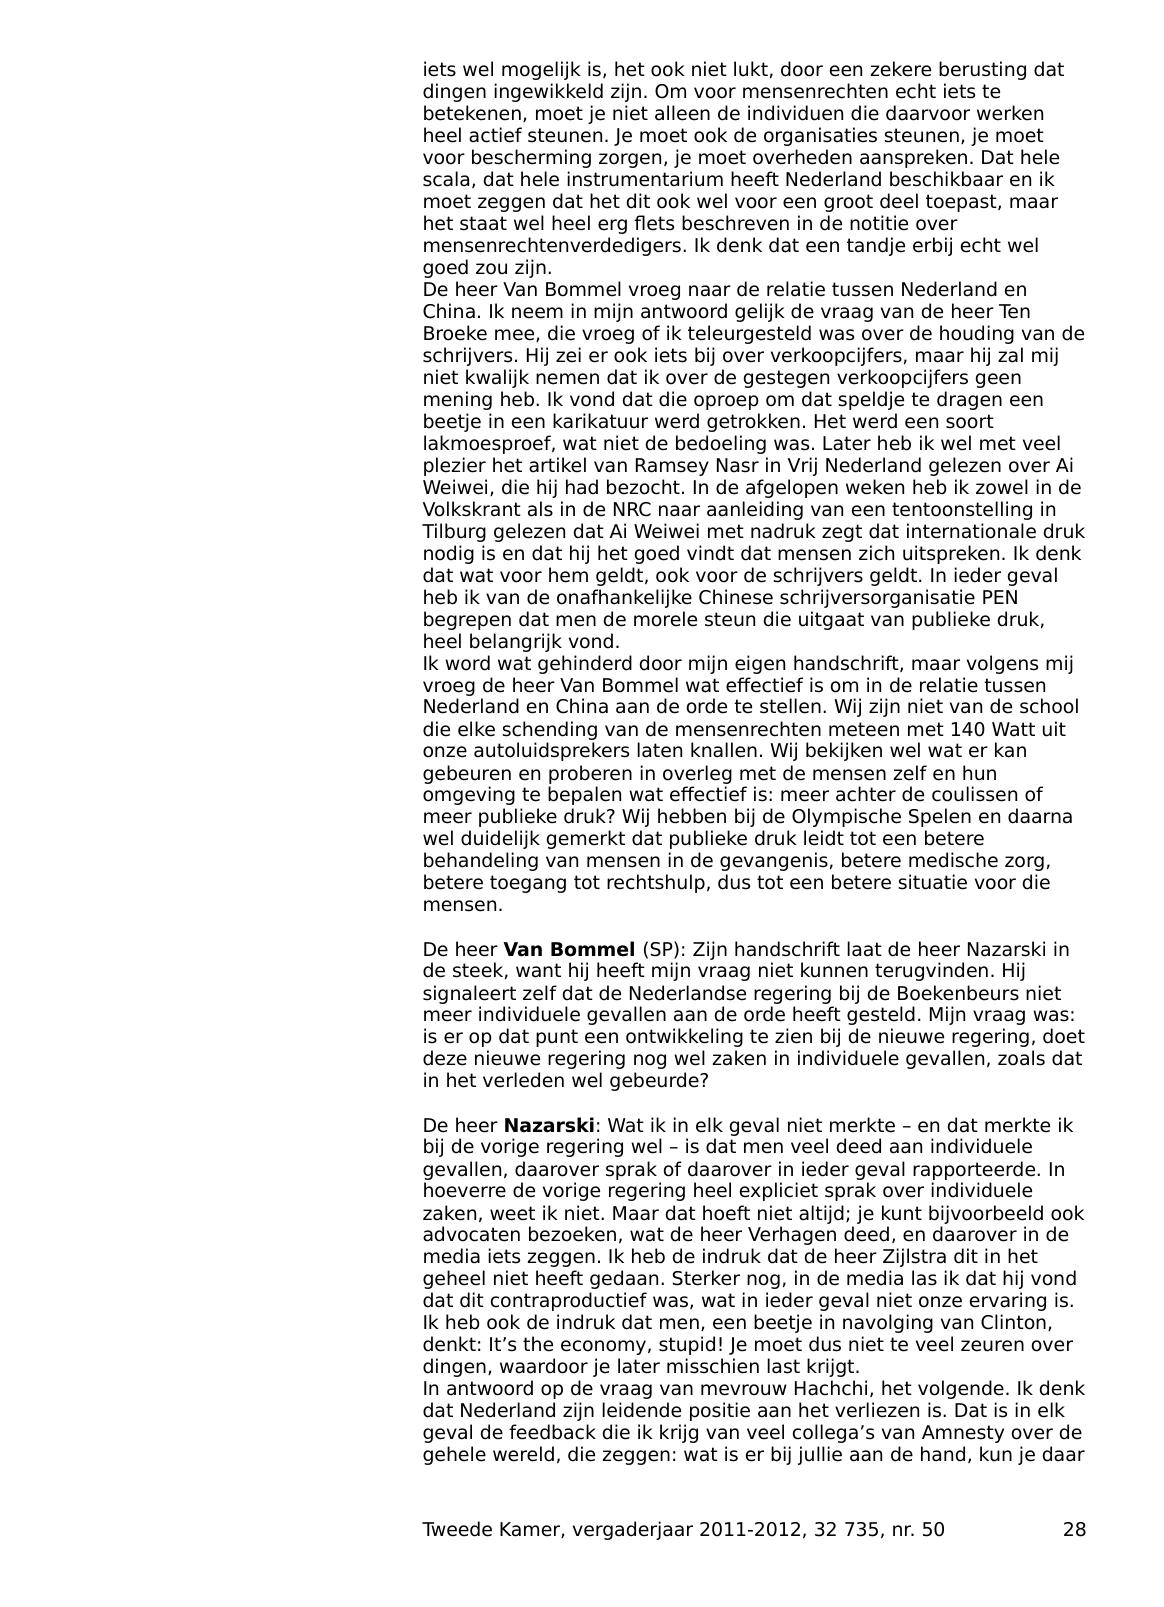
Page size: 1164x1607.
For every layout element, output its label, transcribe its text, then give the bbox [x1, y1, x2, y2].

text De heer Nazarski: Wat ik in elk geval niet merkte – en dat merkte ik bij de vorige regering wel – is dat men veel deed aan individuele gevallen, daarover sprak of daarover in ieder geval rapporteerde. In hoeverre de vorige regering heel expliciet sprak over individuele zaken, weet ik niet. Maar dat hoeft niet altijd; je kunt bijvoorbeeld ook advocaten bezoeken, wat de heer Verhagen deed, en daarover in de media iets zeggen. Ik heb de indruk dat de heer Zijlstra dit in het geheel niet heeft gedaan. Sterker nog, in de media las ik dat hij vond dat dit contraproductief was, wat in ieder geval niet onze ervaring is. Ik heb ook de indruk dat men, een beetje in navolging van Clinton, denkt: It’s the economy, stupid! Je moet dus niet te veel zeuren over dingen, waardoor je later misschien last krijgt. [422, 1114, 1087, 1378]
text De heer Van Bommel vroeg naar de relatie tussen Nederland en China. Ik neem in mijn antwoord gelijk de vraag van de heer Ten Broeke mee, die vroeg of ik teleurgesteld was over de houding van de schrijvers. Hij zei er ook iets bij over verkoopcijfers, maar hij zal mij niet kwalijk nemen dat ik over de gestegen verkoopcijfers geen mening heb. Ik vond dat die oproep om dat speldje te dragen een beetje in een karikatuur werd getrokken. Het werd een soort lakmoesproef, wat niet de bedoeling was. Later heb ik wel met veel plezier het artikel van Ramsey Nasr in Vrij Nederland gelezen over Ai Weiwei, die hij had bezocht. In de afgelopen weken heb ik zowel in de Volkskrant als in de NRC naar aanleiding van een tentoonstelling in Tilburg gelezen dat Ai Weiwei met nadruk zegt dat internationale druk nodig is en dat hij het goed vindt dat mensen zich uitspreken. Ik denk dat wat voor hem geldt, ook voor de schrijvers geldt. In ieder geval heb ik van de onafhankelijke Chinese schrijversorganisatie PEN begrepen dat men de morele steun die uitgaat van publieke druk, heel belangrijk vond. [422, 279, 1087, 652]
text Ik word wat gehinderd door mijn eigen handschrift, maar volgens mij vroeg de heer Van Bommel wat effectief is om in de relatie tussen Nederland en China aan de orde te stellen. Wij zijn niet van de school die elke schending van de mensenrechten meteen met 140 Watt uit onze autoluidsprekers laten knallen. Wij bekijken wel wat er kan gebeuren en proberen in overleg met de mensen zelf en hun omgeving te bepalen wat effectief is: meer achter de coulissen of meer publieke druk? Wij hebben bij de Olympische Spelen en daarna wel duidelijk gemerkt dat publieke druk leidt tot een betere behandeling van mensen in de gevangenis, betere medische zorg, betere toegang tot rechtshulp, dus tot een betere situatie voor die mensen. [422, 652, 1087, 916]
text In antwoord op de vraag van mevrouw Hachchi, het volgende. Ik denk dat Nederland zijn leidende positie aan het verliezen is. Dat is in elk geval de feedback die ik krijg van veel collega’s van Amnesty over de gehele wereld, die zeggen: wat is er bij jullie aan de hand, kun je daar [422, 1378, 1087, 1466]
text De heer Van Bommel (SP): Zijn handschrift laat de heer Nazarski in de steek, want hij heeft mijn vraag niet kunnen terugvinden. Hij signaleert zelf dat de Nederlandse regering bij de Boekenbeurs niet meer individuele gevallen aan de orde heeft gesteld. Mijn vraag was: is er op dat punt een ontwikkeling te zien bij de nieuwe regering, doet deze nieuwe regering nog wel zaken in individuele gevallen, zoals dat in het verleden wel gebeurde? [422, 938, 1087, 1092]
text iets wel mogelijk is, het ook niet lukt, door een zekere berusting dat dingen ingewikkeld zijn. Om voor mensenrechten echt iets te betekenen, moet je niet alleen de individuen die daarvoor werken heel actief steunen. Je moet ook de organisaties steunen, je moet voor bescherming zorgen, je moet overheden aanspreken. Dat hele scala, dat hele instrumentarium heeft Nederland beschikbaar en ik moet zeggen dat het dit ook wel voor een groot deel toepast, maar het staat wel heel erg flets beschreven in de notitie over mensenrechtenverdedigers. Ik denk dat een tandje erbij echt wel goed zou zijn. [422, 59, 1087, 279]
